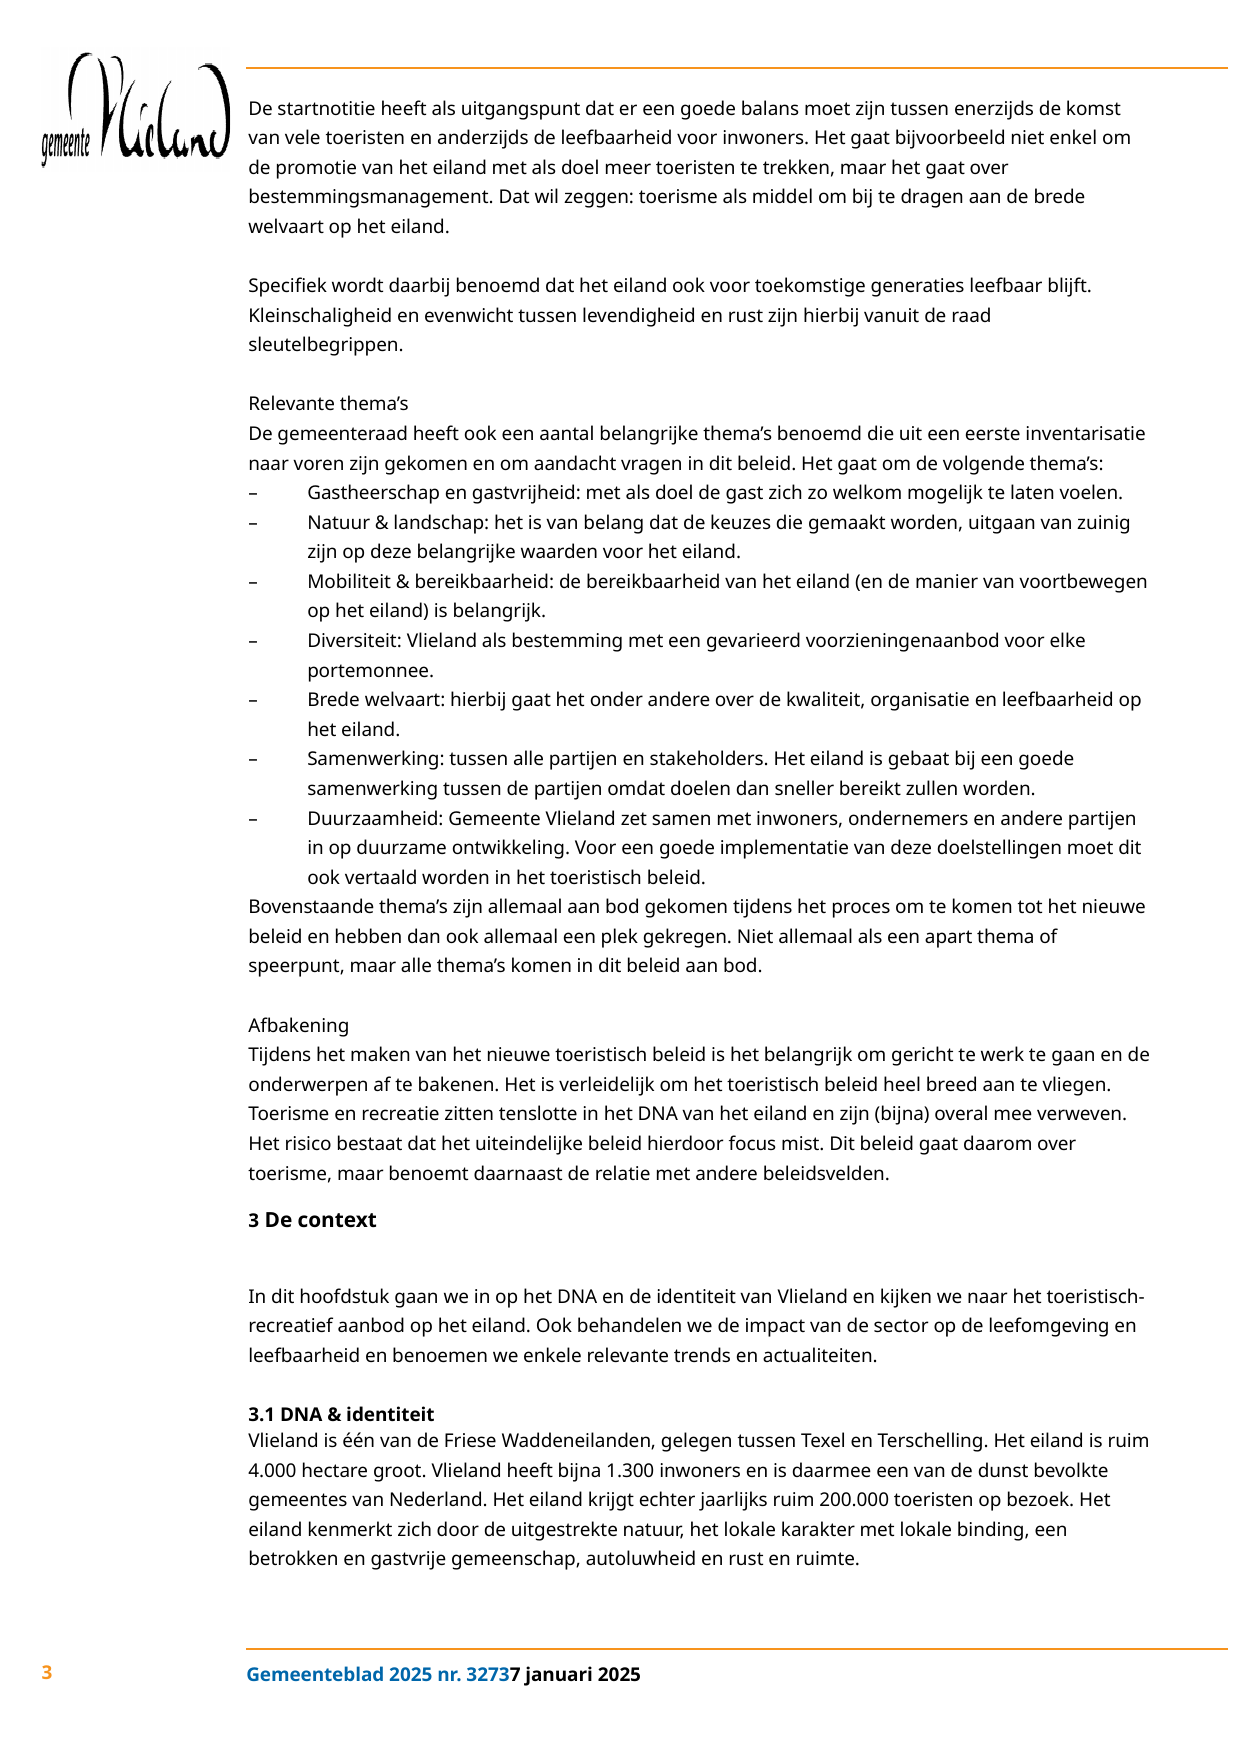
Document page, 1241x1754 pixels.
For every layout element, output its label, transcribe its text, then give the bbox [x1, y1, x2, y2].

text Specifiek wordt daarbij benoemd dat het eiland ook voor toekomstige generaties leefbaar blijft. Kleinschaligheid en evenwicht tussen levendigheid en rust zijn hierbij vanuit de raad sleutelbegrippen. [248, 272, 1152, 357]
text In dit hoofdstuk gaan we in op het DNA en de identiteit van Vlieland en kijken we naar het toeristisch-recreatief aanbod op het eiland. Ook behandelen we de impact van de sector op de leefomgeving en leefbaarheid en benoemen we enkele relevante trends en actualiteiten. [248, 1283, 1152, 1368]
text Afbakening [248, 1012, 1152, 1038]
text De gemeenteraad heeft ook een aantal belangrijke thema’s benoemd die uit een eerste inventarisatie naar voren zijn gekomen en om aandacht vragen in dit beleid. Het gaat om de volgende thema’s: [248, 420, 1152, 476]
list Brede welvaart: hierbij gaat het onder andere over de kwaliteit, organisatie en leefbaarheid op het eiland. [248, 686, 1152, 742]
picture [41, 47, 231, 172]
text 3.1 DNA & identiteit [248, 1401, 1152, 1427]
text Bovenstaande thema’s zijn allemaal aan bod gekomen tijdens het proces om te komen tot het nieuwe beleid en hebben dan ook allemaal een plek gekregen. Niet allemaal als een apart thema of speerpunt, maar alle thema’s komen in dit beleid aan bod. [248, 893, 1152, 978]
list Mobiliteit & bereikbaarheid: de bereikbaarheid van het eiland (en de manier van voortbewegen op het eiland) is belangrijk. [248, 568, 1152, 623]
list Gastheerschap en gastvrijheid: met als doel de gast zich zo welkom mogelijk te laten voelen. [248, 479, 1152, 505]
list Natuur & landschap: het is van belang dat de keuzes die gemaakt worden, uitgaan van zuinig zijn op deze belangrijke waarden voor het eiland. [248, 509, 1152, 564]
list Samenwerking: tussen alle partijen en stakeholders. Het eiland is gebaat bij een goede samenwerking tussen de partijen omdat doelen dan sneller bereikt zullen worden. [248, 746, 1152, 801]
text Tijdens het maken van het nieuwe toeristisch beleid is het belangrijk om gericht te werk te gaan en de onderwerpen af te bakenen. Het is verleidelijk om het toeristisch beleid heel breed aan te vliegen. Toerisme en recreatie zitten tenslotte in het DNA van het eiland en zijn (bijna) overal mee verweven. Het risico bestaat dat het uiteindelijke beleid hierdoor focus mist. Dit beleid gaat daarom over toerisme, maar benoemt daarnaast de relatie met andere beleidsvelden. [248, 1041, 1152, 1186]
text Vlieland is één van de Friese Waddeneilanden, gelegen tussen Texel en Terschelling. Het eiland is ruim 4.000 hectare groot. Vlieland heeft bijna 1.300 inwoners en is daarmee een van de dunst bevolkte gemeentes van Nederland. Het eiland krijgt echter jaarlijks ruim 200.000 toeristen op bezoek. Het eiland kenmerkt zich door de uitgestrekte natuur, het lokale karakter met lokale binding, een betrokken en gastvrije gemeenschap, autoluwheid en rust en ruimte. [248, 1427, 1152, 1571]
text De startnotitie heeft als uitgangspunt dat er een goede balans moet zijn tussen enerzijds de komst van vele toeristen en anderzijds de leefbaarheid voor inwoners. Het gaat bijvoorbeeld niet enkel om de promotie van het eiland met als doel meer toeristen te trekken, maar het gaat over bestemmingsmanagement. Dat wil zeggen: toerisme als middel om bij te dragen aan de brede welvaart op het eiland. [248, 95, 1152, 239]
text Relevante thema’s [248, 391, 1152, 416]
text 3 De context [248, 1205, 1152, 1234]
list Duurzaamheid: Gemeente Vlieland zet samen met inwoners, ondernemers en andere partijen in op duurzame ontwikkeling. Voor een goede implementatie van deze doelstellingen moet dit ook vertaald worden in het toeristisch beleid. [248, 805, 1152, 890]
list Diversiteit: Vlieland als bestemming met een gevarieerd voorzieningenaanbod voor elke portemonnee. [248, 627, 1152, 683]
